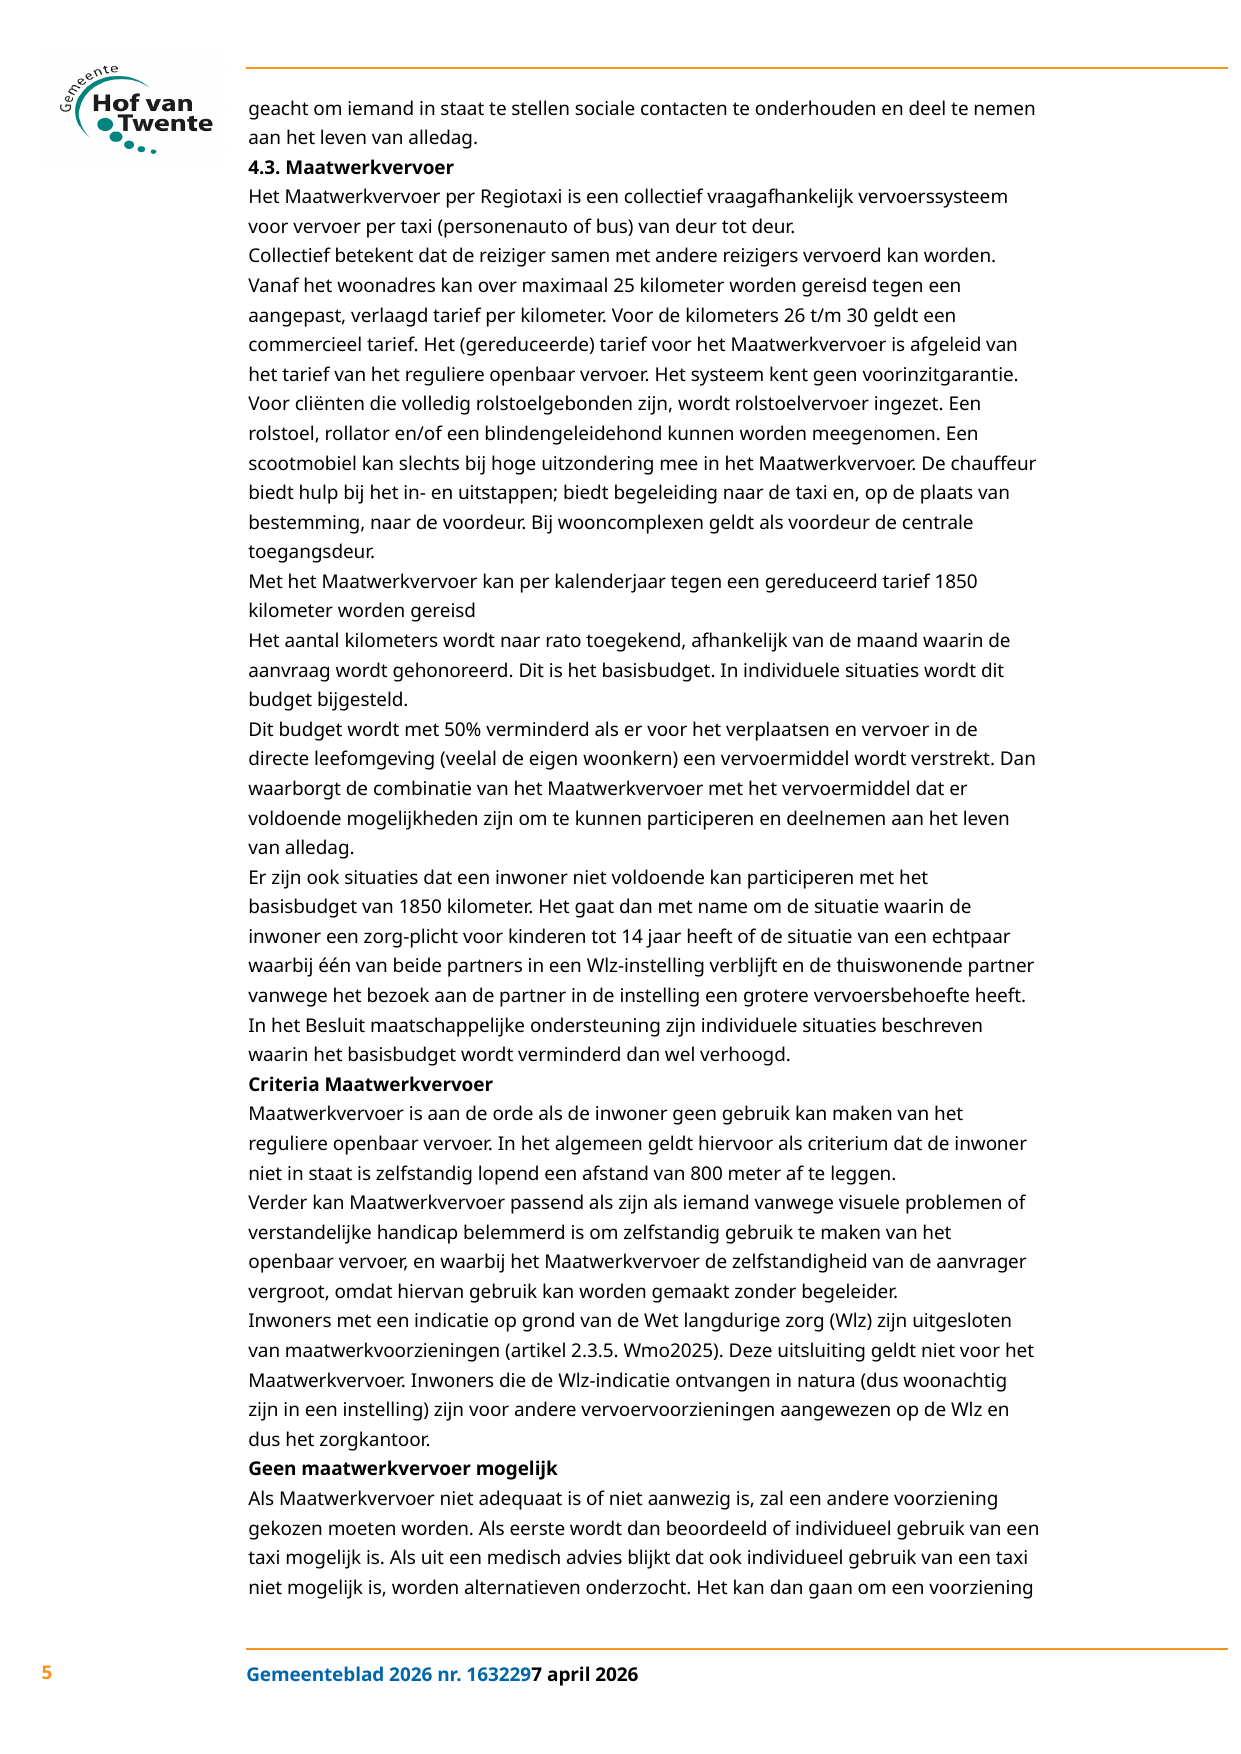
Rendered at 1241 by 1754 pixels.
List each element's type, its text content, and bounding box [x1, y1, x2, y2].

text biedt hulp bij het in- en uitstappen; biedt begeleiding naar de taxi en, op de plaats van [248, 479, 1152, 505]
text zijn in een instelling) zijn voor andere vervoervoorzieningen aangewezen op de Wlz en [248, 1396, 1152, 1422]
text dus het zorgkantoor. [248, 1426, 1152, 1452]
text kilometer worden gereisd [248, 598, 1152, 623]
text geacht om iemand in staat te stellen sociale contacten te onderhouden en deel te nemen [248, 95, 1152, 121]
text budget bijgesteld. [248, 686, 1152, 712]
text vergroot, omdat hiervan gebruik kan worden gemaakt zonder begeleider. [248, 1278, 1152, 1304]
text Collectief betekent dat de reiziger samen met andere reizigers vervoerd kan worden. [248, 243, 1152, 268]
text reguliere openbaar vervoer. In het algemeen geldt hiervoor als criterium dat de inwoner [248, 1130, 1152, 1156]
text van maatwerkvoorzieningen (artikel 2.3.5. Wmo2025). Deze uitsluiting geldt niet voor het [248, 1337, 1152, 1363]
text Voor cliënten die volledig rolstoelgebonden zijn, wordt rolstoelvervoer ingezet. Een [248, 391, 1152, 416]
text Vanaf het woonadres kan over maximaal 25 kilometer worden gereisd tegen een [248, 272, 1152, 298]
text commercieel tarief. Het (gereduceerde) tarief voor het Maatwerkvervoer is afgeleid van [248, 331, 1152, 357]
text het tarief van het reguliere openbaar vervoer. Het systeem kent geen voorinzitgarantie. [248, 361, 1152, 387]
text waarin het basisbudget wordt verminderd dan wel verhoogd. [248, 1041, 1152, 1067]
text basisbudget van 1850 kilometer. Het gaat dan met name om de situatie waarin de [248, 893, 1152, 919]
text aan het leven van alledag. [248, 124, 1152, 150]
text openbaar vervoer, en waarbij het Maatwerkvervoer de zelfstandigheid van de aanvrager [248, 1248, 1152, 1274]
text bestemming, naar de voordeur. Bij wooncomplexen geldt als voordeur de centrale [248, 509, 1152, 535]
text niet mogelijk is, worden alternatieven onderzocht. Het kan dan gaan om een voorziening [248, 1574, 1152, 1600]
text Maatwerkvervoer is aan de orde als de inwoner geen gebruik kan maken van het [248, 1101, 1152, 1126]
text In het Besluit maatschappelijke ondersteuning zijn individuele situaties beschreven [248, 1012, 1152, 1038]
picture [41, 47, 231, 172]
text voldoende mogelijkheden zijn om te kunnen participeren en deelnemen aan het leven [248, 805, 1152, 831]
text 4.3. Maatwerkvervoer [248, 154, 1152, 180]
text aangepast, verlaagd tarief per kilometer. Voor de kilometers 26 t/m 30 geldt een [248, 302, 1152, 328]
text gekozen moeten worden. Als eerste wordt dan beoordeeld of individueel gebruik van een [248, 1515, 1152, 1541]
text aanvraag wordt gehonoreerd. Dit is het basisbudget. In individuele situaties wordt dit [248, 657, 1152, 683]
text waarbij één van beide partners in een Wlz-instelling verblijft en de thuiswonende partner [248, 953, 1152, 978]
text niet in staat is zelfstandig lopend een afstand van 800 meter af te leggen. [248, 1160, 1152, 1186]
text scootmobiel kan slechts bij hoge uitzondering mee in het Maatwerkvervoer. De chauffeur [248, 450, 1152, 476]
text Dit budget wordt met 50% verminderd als er voor het verplaatsen en vervoer in de [248, 716, 1152, 742]
text Met het Maatwerkvervoer kan per kalenderjaar tegen een gereduceerd tarief 1850 [248, 568, 1152, 594]
text Geen maatwerkvervoer mogelijk [248, 1456, 1152, 1481]
text inwoner een zorg-plicht voor kinderen tot 14 jaar heeft of de situatie van een echtpaar [248, 923, 1152, 949]
text verstandelijke handicap belemmerd is om zelfstandig gebruik te maken van het [248, 1219, 1152, 1245]
text Criteria Maatwerkvervoer [248, 1071, 1152, 1097]
text voor vervoer per taxi (personenauto of bus) van deur tot deur. [248, 213, 1152, 239]
text Maatwerkvervoer. Inwoners die de Wlz-indicatie ontvangen in natura (dus woonachtig [248, 1367, 1152, 1393]
text vanwege het bezoek aan de partner in de instelling een grotere vervoersbehoefte heeft. [248, 982, 1152, 1008]
text Als Maatwerkvervoer niet adequaat is of niet aanwezig is, zal een andere voorziening [248, 1485, 1152, 1511]
text Inwoners met een indicatie op grond van de Wet langdurige zorg (Wlz) zijn uitgesloten [248, 1308, 1152, 1333]
text Er zijn ook situaties dat een inwoner niet voldoende kan participeren met het [248, 864, 1152, 890]
text taxi mogelijk is. Als uit een medisch advies blijkt dat ook individueel gebruik van een taxi [248, 1544, 1152, 1570]
text rolstoel, rollator en/of een blindengeleidehond kunnen worden meegenomen. Een [248, 420, 1152, 446]
text van alledag. [248, 834, 1152, 860]
text Het Maatwerkvervoer per Regiotaxi is een collectief vraagafhankelijk vervoerssysteem [248, 183, 1152, 209]
text directe leefomgeving (veelal de eigen woonkern) een vervoermiddel wordt verstrekt. Dan [248, 746, 1152, 771]
text waarborgt de combinatie van het Maatwerkvervoer met het vervoermiddel dat er [248, 775, 1152, 801]
text Het aantal kilometers wordt naar rato toegekend, afhankelijk van de maand waarin de [248, 627, 1152, 653]
text toegangsdeur. [248, 538, 1152, 564]
text Verder kan Maatwerkvervoer passend als zijn als iemand vanwege visuele problemen of [248, 1189, 1152, 1215]
